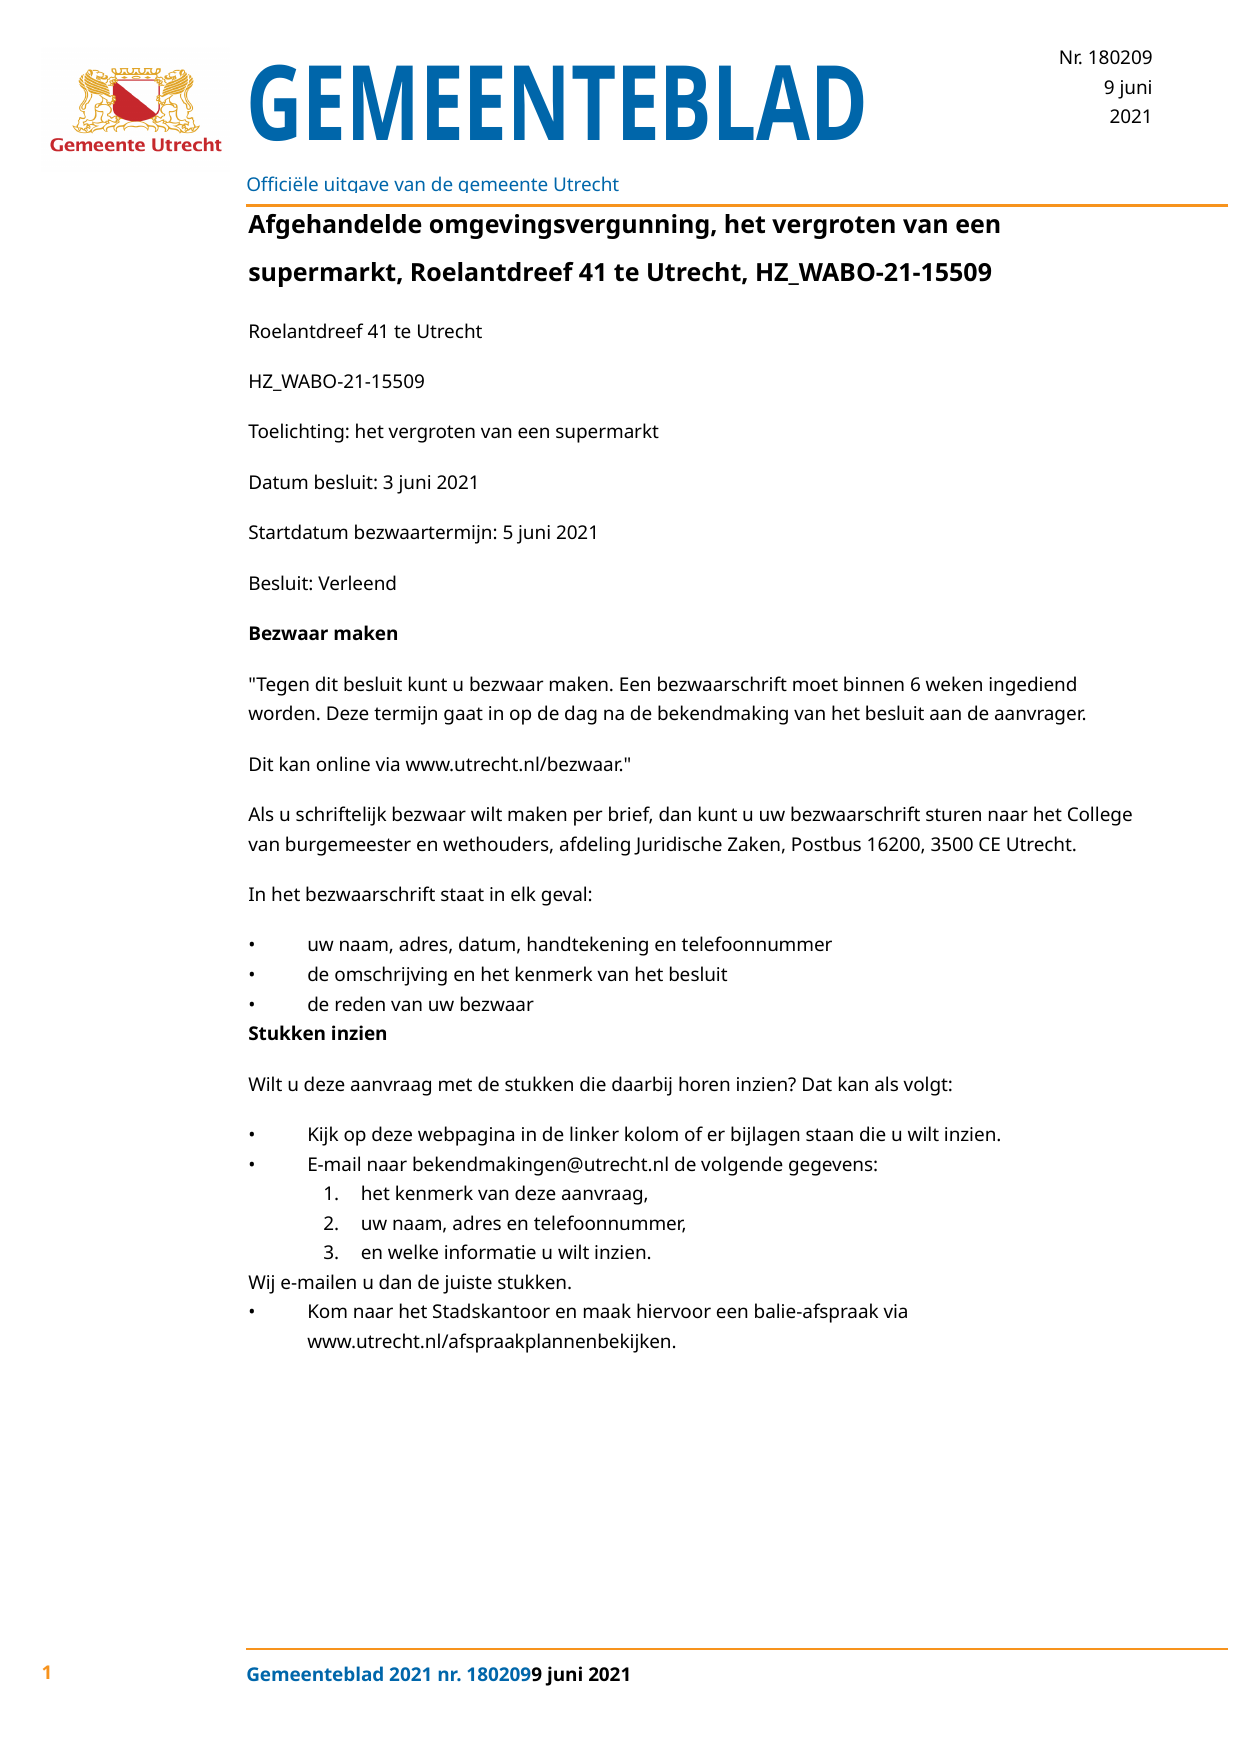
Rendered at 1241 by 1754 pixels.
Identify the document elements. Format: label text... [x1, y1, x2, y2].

list de reden van uw bezwaar [248, 991, 1152, 1017]
text "Tegen dit besluit kunt u bezwaar maken. Een bezwaarschrift moet binnen 6 weken ingediend worden. Deze termijn gaat in op de dag na de bekendmaking van het besluit aan de aanvrager. [248, 671, 1152, 726]
list E-mail naar bekendmakingen@utrecht.nl de volgende gegevens: [248, 1151, 1152, 1177]
list Kijk op deze webpagina in de linker kolom of er bijlagen staan die u wilt inzien. [248, 1121, 1152, 1147]
text Wij e-mailen u dan de juiste stukken. [248, 1269, 1152, 1295]
picture [41, 47, 231, 172]
text Dit kan online via www.utrecht.nl/bezwaar." [248, 751, 1152, 777]
text Bezwaar maken [248, 620, 1152, 646]
list en welke informatie u wilt inzien. [323, 1239, 1152, 1265]
text Wilt u deze aanvraag met de stukken die daarbij horen inzien? Dat kan als volgt: [248, 1071, 1152, 1097]
text Als u schriftelijk bezwaar wilt maken per brief, dan kunt u uw bezwaarschrift sturen naar het College van burgemeester en wethouders, afdeling Juridische Zaken, Postbus 16200, 3500 CE Utrecht. [248, 801, 1152, 857]
text In het bezwaarschrift staat in elk geval: [248, 881, 1152, 907]
text Stukken inzien [248, 1020, 1152, 1046]
list het kenmerk van deze aanvraag, [323, 1180, 1152, 1206]
text Toelichting: het vergroten van een supermarkt [248, 419, 1152, 444]
text Afgehandelde omgevingsvergunning, het vergroten van een supermarkt, Roelantdreef 41 te Utrecht, HZ_WABO-21-15509 [248, 207, 1152, 288]
text Besluit: Verleend [248, 570, 1152, 596]
list uw naam, adres, datum, handtekening en telefoonnummer [248, 932, 1152, 957]
text Roelantdreef 41 te Utrecht [248, 318, 1152, 344]
list Kom naar het Stadskantoor en maak hiervoor een balie-afspraak via www.utrecht.nl/afspraakplannenbekijken. [248, 1299, 1152, 1354]
text Datum besluit: 3 juni 2021 [248, 469, 1152, 495]
list de omschrijving en het kenmerk van het besluit [248, 961, 1152, 987]
text HZ_WABO-21-15509 [248, 368, 1152, 394]
list uw naam, adres en telefoonnummer, [323, 1210, 1152, 1236]
text Startdatum bezwaartermijn: 5 juni 2021 [248, 519, 1152, 545]
